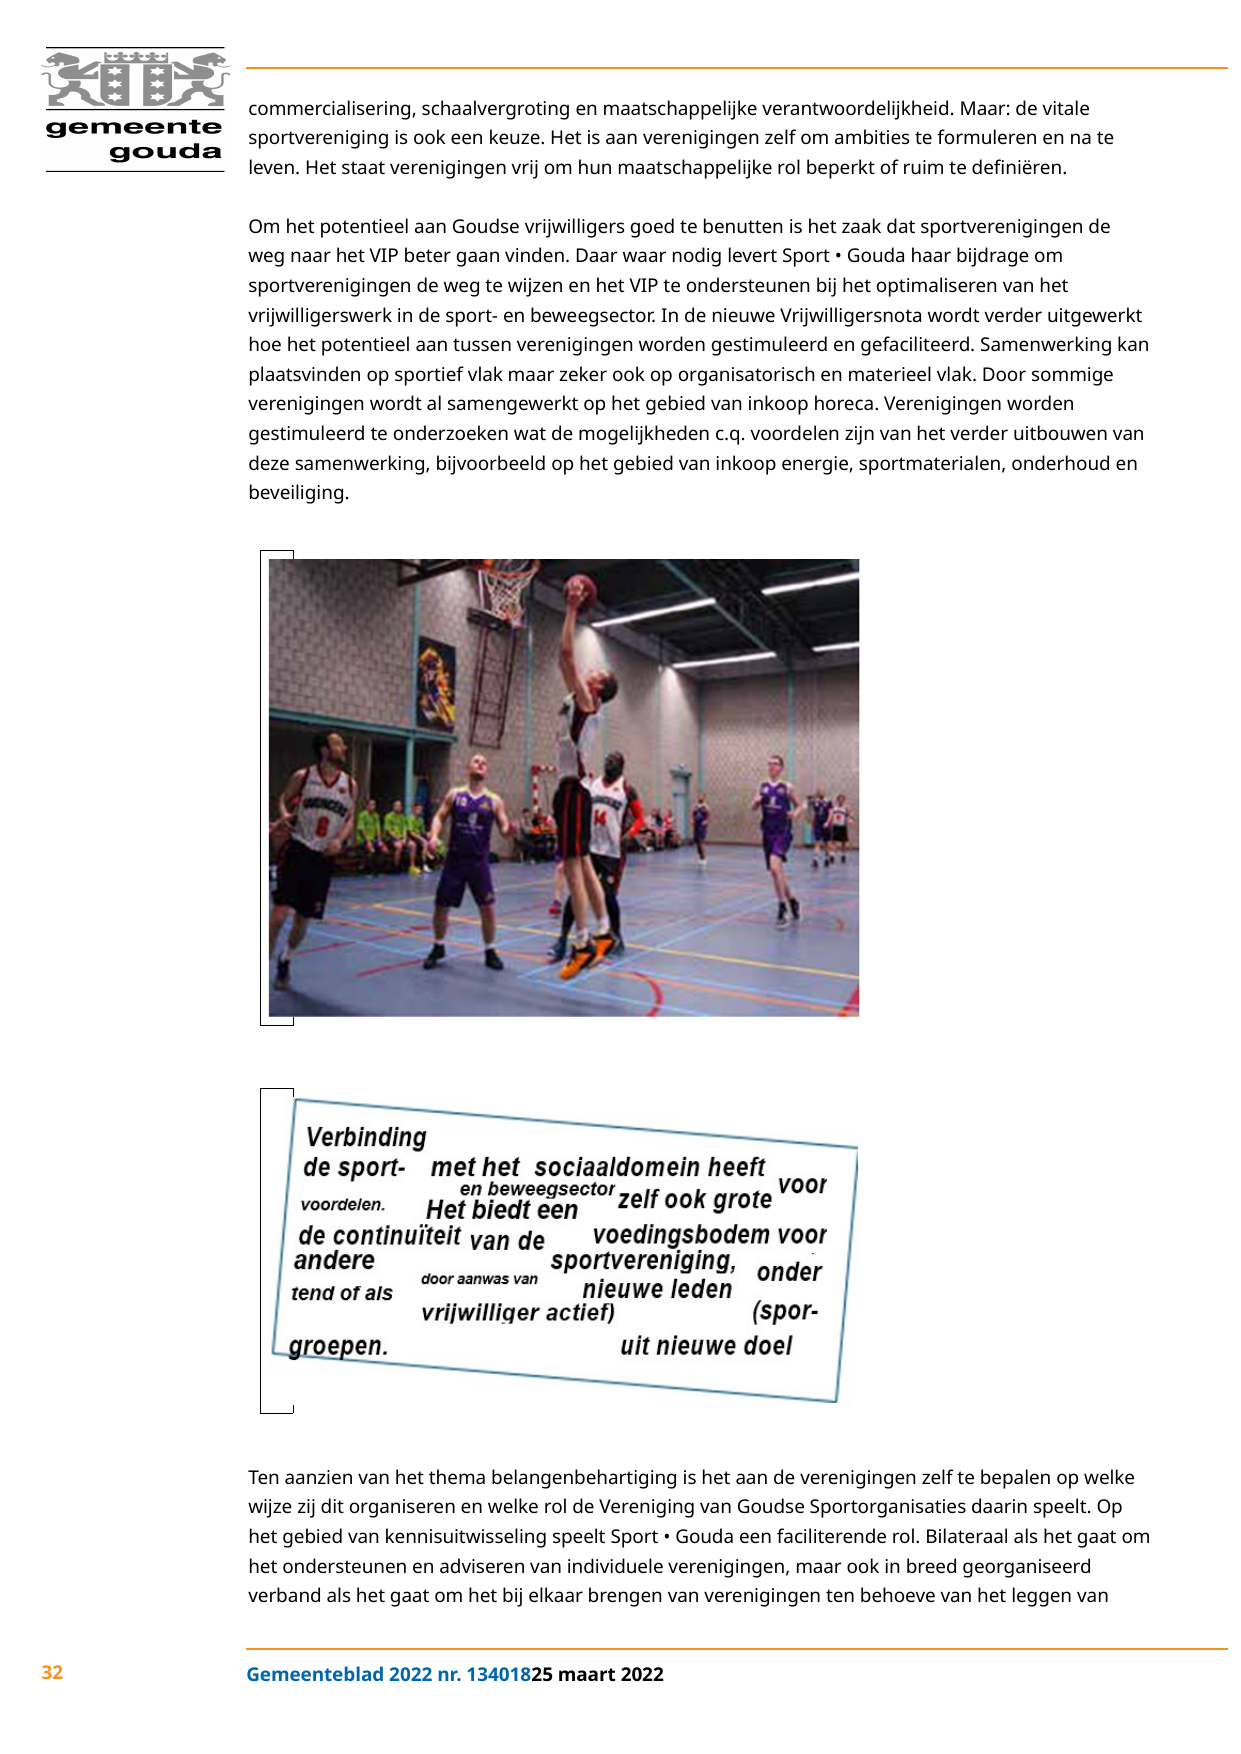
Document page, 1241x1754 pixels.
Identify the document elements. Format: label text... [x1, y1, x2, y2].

text Om het potentieel aan Goudse vrijwilligers goed te benutten is het zaak dat sportverenigingen de weg naar het VIP beter gaan vinden. Daar waar nodig levert Sport • Gouda haar bijdrage om sportverenigingen de weg te wijzen en het VIP te ondersteunen bij het optimaliseren van het vrijwilligerswerk in de sport- en beweegsector. In de nieuwe Vrijwilligersnota wordt verder uitgewerkt hoe het potentieel aan tussen verenigingen worden gestimuleerd en gefaciliteerd. Samenwerking kan plaatsvinden op sportief vlak maar zeker ook op organisatorisch en materieel vlak. Door sommige verenigingen wordt al samengewerkt op het gebied van inkoop horeca. Verenigingen worden gestimuleerd te onderzoeken wat de mogelijkheden c.q. voordelen zijn van het verder uitbouwen van deze samenwerking, bijvoorbeeld op het gebied van inkoop energie, sportmaterialen, onderhoud en beveiliging. [248, 213, 1152, 505]
picture [268, 1097, 860, 1405]
picture [41, 47, 231, 172]
text Ten aanzien van het thema belangenbehartiging is het aan de verenigingen zelf te bepalen op welke wijze zij dit organiseren en welke rol de Vereniging van Goudse Sportorganisaties daarin speelt. Op het gebied van kennisuitwisseling speelt Sport • Gouda een faciliterende rol. Bilateraal als het gaat om het ondersteunen en adviseren van individuele verenigingen, maar ook in breed georganiseerd verband als het gaat om het bij elkaar brengen van verenigingen ten behoeve van het leggen van [248, 1464, 1152, 1608]
picture [268, 559, 860, 1017]
text commercialisering, schaalvergroting en maatschappelijke verantwoordelijkheid. Maar: de vitale sportvereniging is ook een keuze. Het is aan verenigingen zelf om ambities te formuleren en na te leven. Het staat verenigingen vrij om hun maatschappelijke rol beperkt of ruim te definiëren. [248, 95, 1152, 180]
